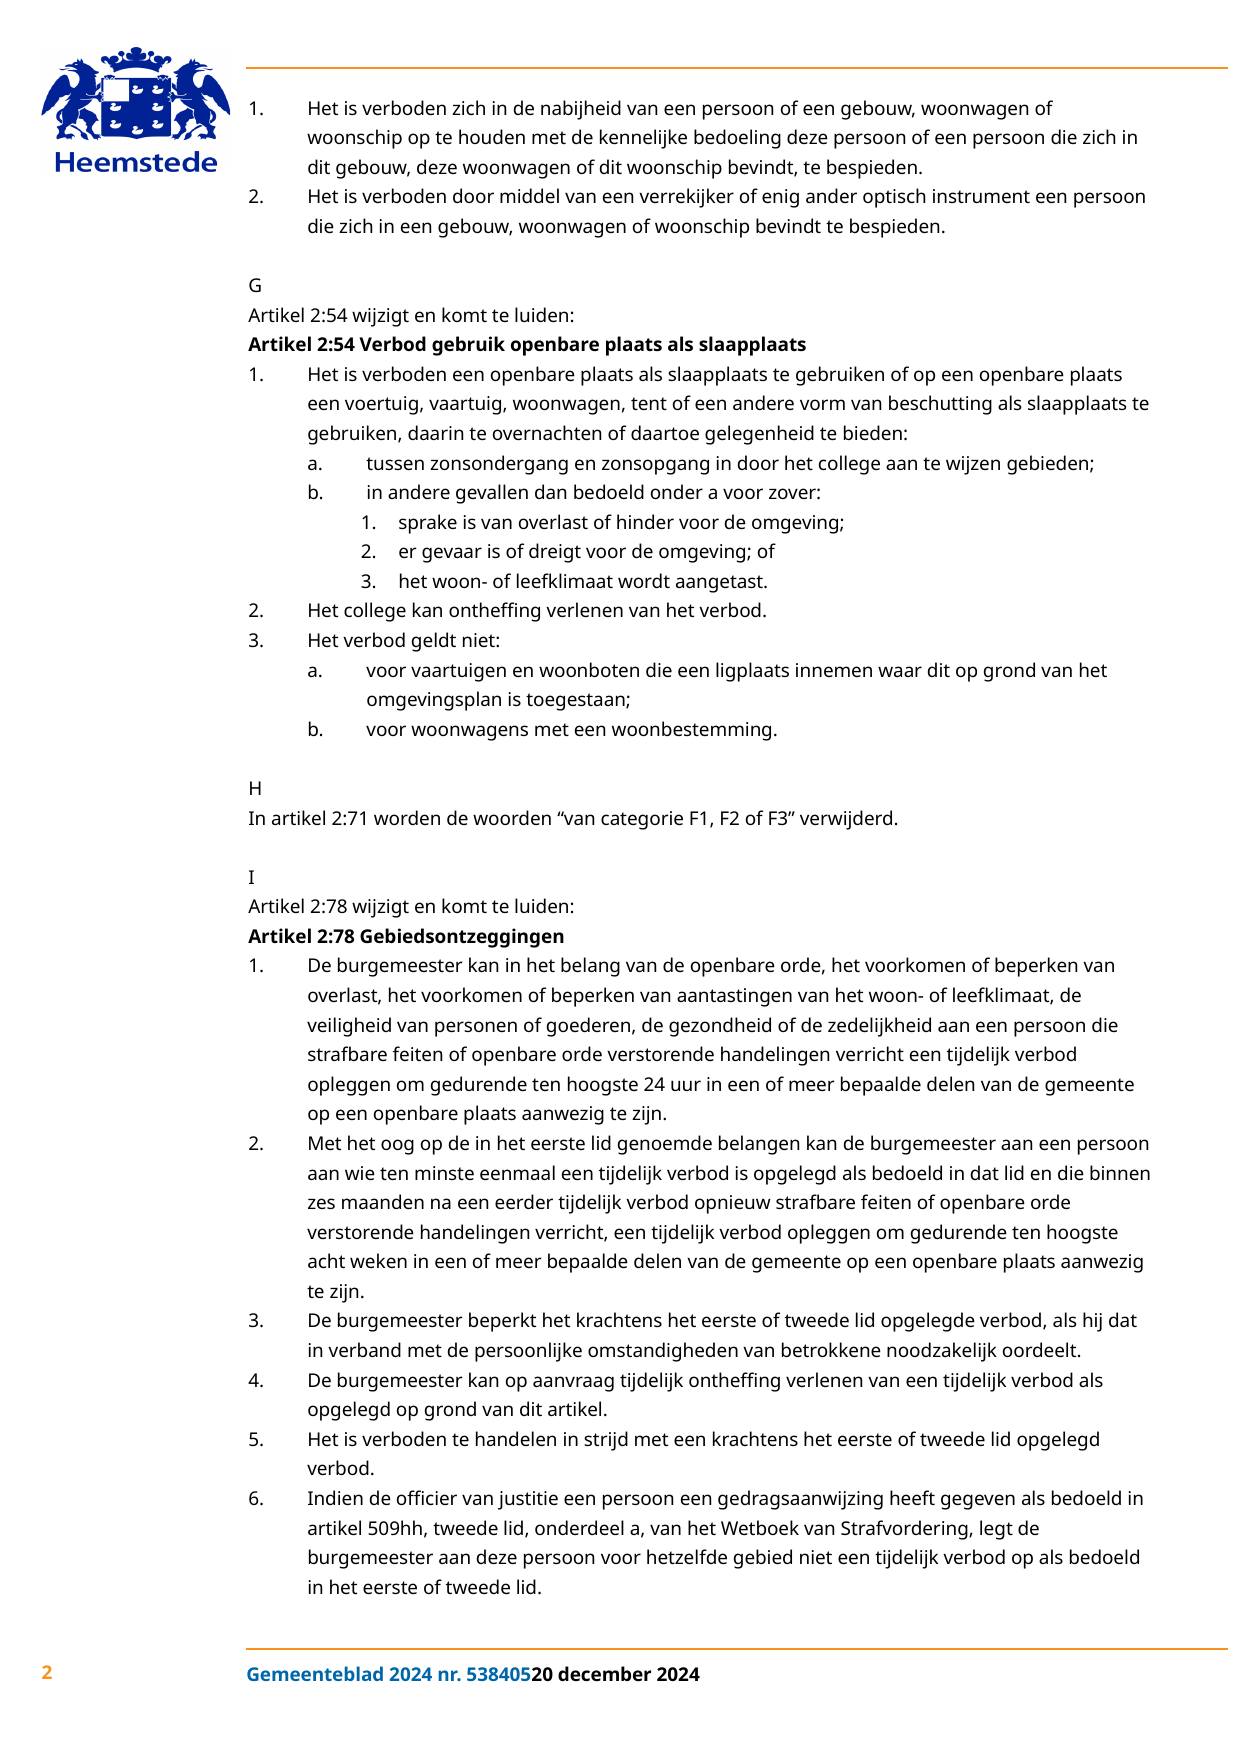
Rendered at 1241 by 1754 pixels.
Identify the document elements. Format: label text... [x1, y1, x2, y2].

list De burgemeester beperkt het krachtens het eerste of tweede lid opgelegde verbod, als hij dat in verband met de persoonlijke omstandigheden van betrokkene noodzakelijk oordeelt. [248, 1308, 1152, 1363]
text G [248, 272, 1152, 298]
list in andere gevallen dan bedoeld onder a voor zover: [307, 479, 1152, 505]
text I [248, 864, 1152, 890]
list sprake is van overlast of hinder voor de omgeving; [361, 509, 1152, 535]
text H [248, 775, 1152, 801]
list Het is verboden zich in de nabijheid van een persoon of een gebouw, woonwagen of woonschip op te houden met de kennelijke bedoeling deze persoon of een persoon die zich in dit gebouw, deze woonwagen of dit woonschip bevindt, te bespieden. [248, 95, 1152, 180]
text Artikel 2:54 wijzigt en komt te luiden: [248, 302, 1152, 328]
list Het is verboden door middel van een verrekijker of enig ander optisch instrument een persoon die zich in een gebouw, woonwagen of woonschip bevindt te bespieden. [248, 183, 1152, 239]
list Het college kan ontheffing verlenen van het verbod. [248, 598, 1152, 623]
list De burgemeester kan op aanvraag tijdelijk ontheffing verlenen van een tijdelijk verbod als opgelegd op grond van dit artikel. [248, 1367, 1152, 1422]
list voor woonwagens met een woonbestemming. [307, 716, 1152, 742]
list De burgemeester kan in het belang van de openbare orde, het voorkomen of beperken van overlast, het voorkomen of beperken van aantastingen van het woon- of leefklimaat, de veiligheid van personen of goederen, de gezondheid of de zedelijkheid aan een persoon die strafbare feiten of openbare orde verstorende handelingen verricht een tijdelijk verbod opleggen om gedurende ten hoogste 24 uur in een of meer bepaalde delen van de gemeente op een openbare plaats aanwezig te zijn. [248, 953, 1152, 1126]
list voor vaartuigen en woonboten die een ligplaats innemen waar dit op grond van het omgevingsplan is toegestaan; [307, 657, 1152, 712]
list het woon- of leefklimaat wordt aangetast. [361, 568, 1152, 594]
list er gevaar is of dreigt voor de omgeving; of [361, 538, 1152, 564]
text Artikel 2:78 wijzigt en komt te luiden: [248, 893, 1152, 919]
list Het is verboden een openbare plaats als slaapplaats te gebruiken of op een openbare plaats een voertuig, vaartuig, woonwagen, tent of een andere vorm van beschutting als slaapplaats te gebruiken, daarin te overnachten of daartoe gelegenheid te bieden: [248, 361, 1152, 446]
text Artikel 2:78 Gebiedsontzeggingen [248, 923, 1152, 949]
list Indien de officier van justitie een persoon een gedragsaanwijzing heeft gegeven als bedoeld in artikel 509hh, tweede lid, onderdeel a, van het Wetboek van Strafvordering, legt de burgemeester aan deze persoon voor hetzelfde gebied niet een tijdelijk verbod op als bedoeld in het eerste of tweede lid. [248, 1485, 1152, 1600]
list Het verbod geldt niet: [248, 627, 1152, 653]
text Artikel 2:54 Verbod gebruik openbare plaats als slaapplaats [248, 331, 1152, 357]
list Met het oog op de in het eerste lid genoemde belangen kan de burgemeester aan een persoon aan wie ten minste eenmaal een tijdelijk verbod is opgelegd als bedoeld in dat lid en die binnen zes maanden na een eerder tijdelijk verbod opnieuw strafbare feiten of openbare orde verstorende handelingen verricht, een tijdelijk verbod opleggen om gedurende ten hoogste acht weken in een of meer bepaalde delen van de gemeente op een openbare plaats aanwezig te zijn. [248, 1130, 1152, 1304]
picture [41, 47, 231, 172]
list tussen zonsondergang en zonsopgang in door het college aan te wijzen gebieden; [307, 450, 1152, 476]
list Het is verboden te handelen in strijd met een krachtens het eerste of tweede lid opgelegd verbod. [248, 1426, 1152, 1481]
text In artikel 2:71 worden de woorden “van categorie F1, F2 of F3” verwijderd. [248, 805, 1152, 831]
